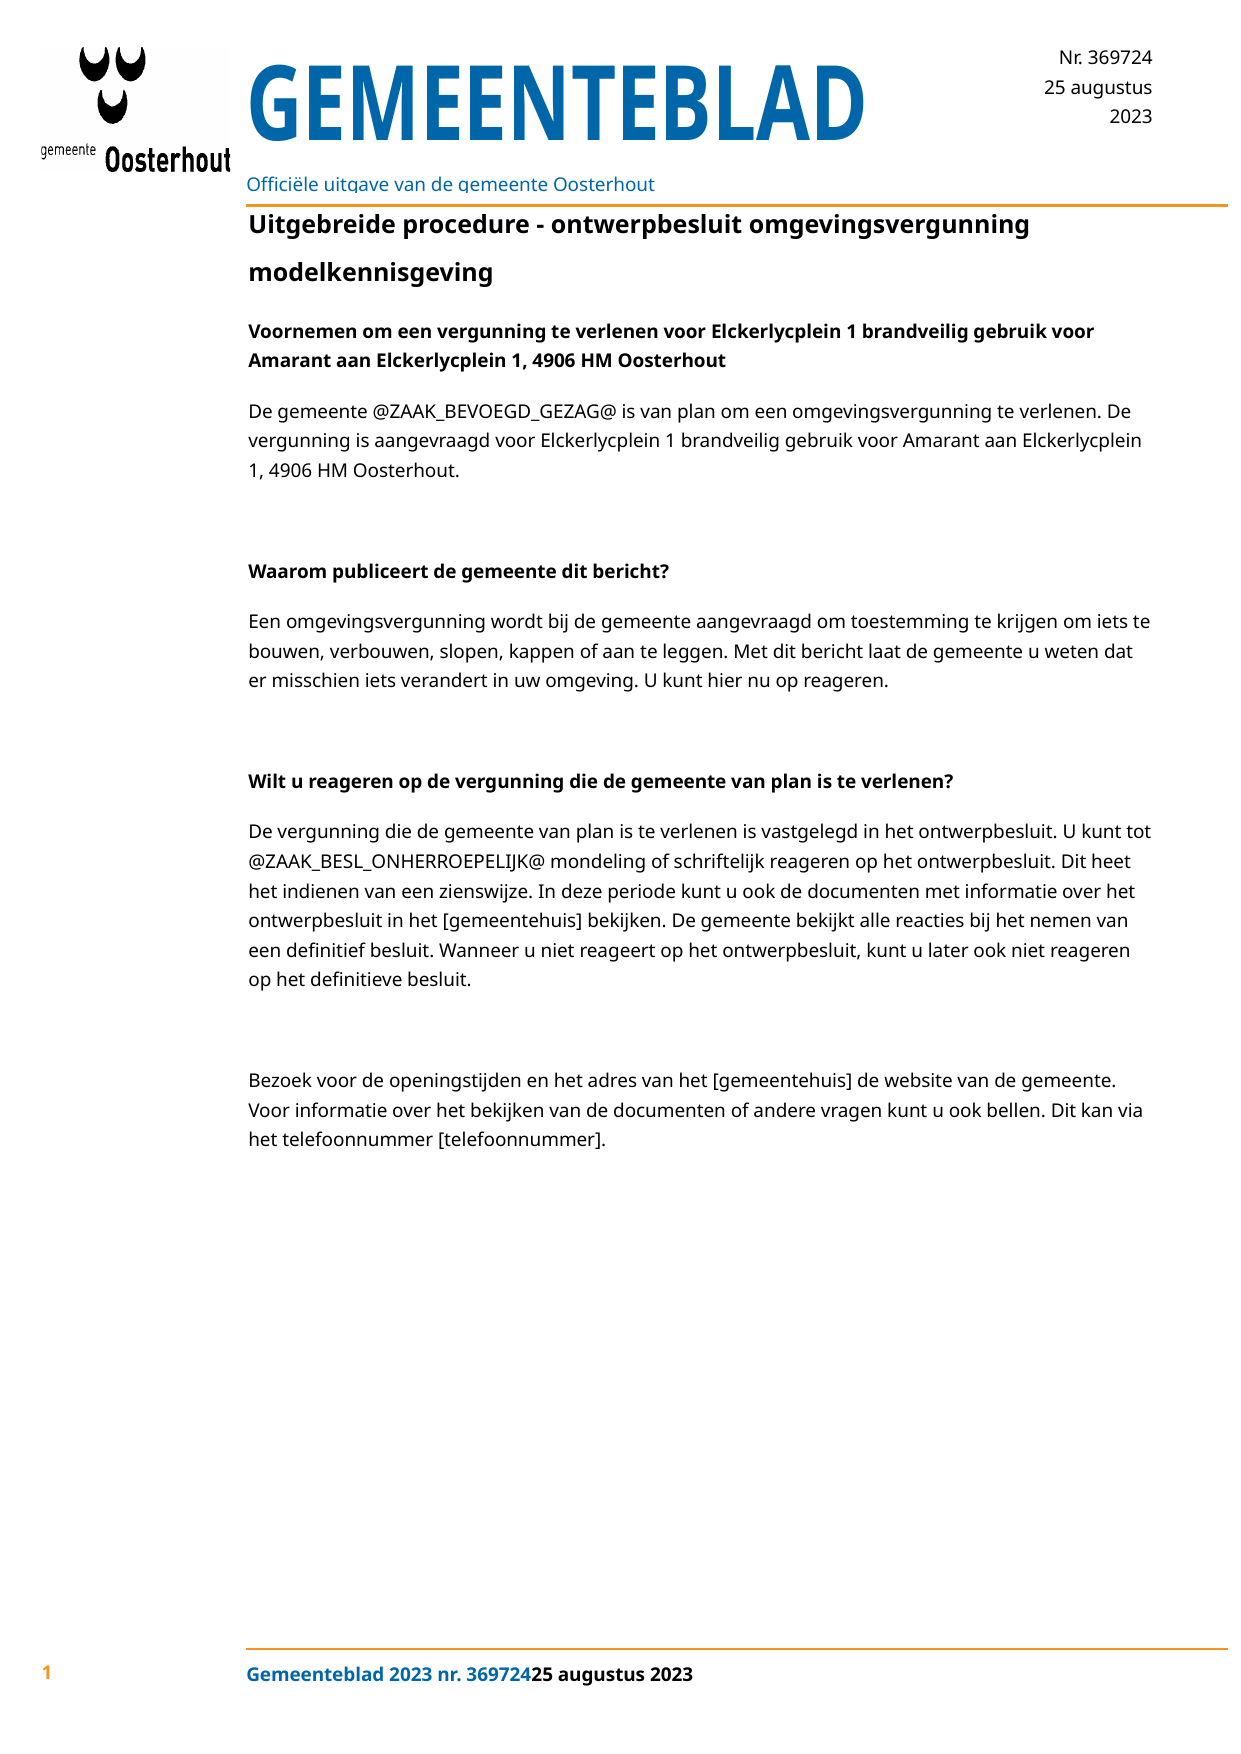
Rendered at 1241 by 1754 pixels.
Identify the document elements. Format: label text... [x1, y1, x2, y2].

text Bezoek voor de openingstijden en het adres van het [gemeentehuis] de website van de gemeente. Voor informatie over het bekijken van de documenten of andere vragen kunt u ook bellen. Dit kan via het telefoonnummer [telefoonnummer]. [248, 1067, 1152, 1152]
text De vergunning die de gemeente van plan is te verlenen is vastgelegd in het ontwerpbesluit. U kunt tot @ZAAK_BESL_ONHERROEPELIJK@ mondeling of schriftelijk reageren op het ontwerpbesluit. Dit heet het indienen van een zienswijze. In deze periode kunt u ook de documenten met informatie over het ontwerpbesluit in het [gemeentehuis] bekijken. De gemeente bekijkt alle reacties bij het nemen van een definitief besluit. Wanneer u niet reageert op het ontwerpbesluit, kunt u later ook niet reageren op het definitieve besluit. [248, 819, 1152, 992]
text Een omgevingsvergunning wordt bij de gemeente aangevraagd om toestemming te krijgen om iets te bouwen, verbouwen, slopen, kappen of aan te leggen. Met dit bericht laat de gemeente u weten dat er misschien iets verandert in uw omgeving. U kunt hier nu op reageren. [248, 608, 1152, 693]
picture [41, 47, 231, 172]
text Waarom publiceert de gemeente dit bericht? [248, 558, 1152, 584]
text Wilt u reageren op de vergunning die de gemeente van plan is te verlenen? [248, 768, 1152, 794]
text Voornemen om een vergunning te verlenen voor Elckerlycplein 1 brandveilig gebruik voor Amarant aan Elckerlycplein 1, 4906 HM Oosterhout [248, 318, 1152, 373]
text De gemeente @ZAAK_BEVOEGD_GEZAG@ is van plan om een omgevingsvergunning te verlenen. De vergunning is aangevraagd voor Elckerlycplein 1 brandveilig gebruik voor Amarant aan Elckerlycplein 1, 4906 HM Oosterhout. [248, 398, 1152, 483]
text Uitgebreide procedure - ontwerpbesluit omgevingsvergunning modelkennisgeving [248, 207, 1152, 288]
